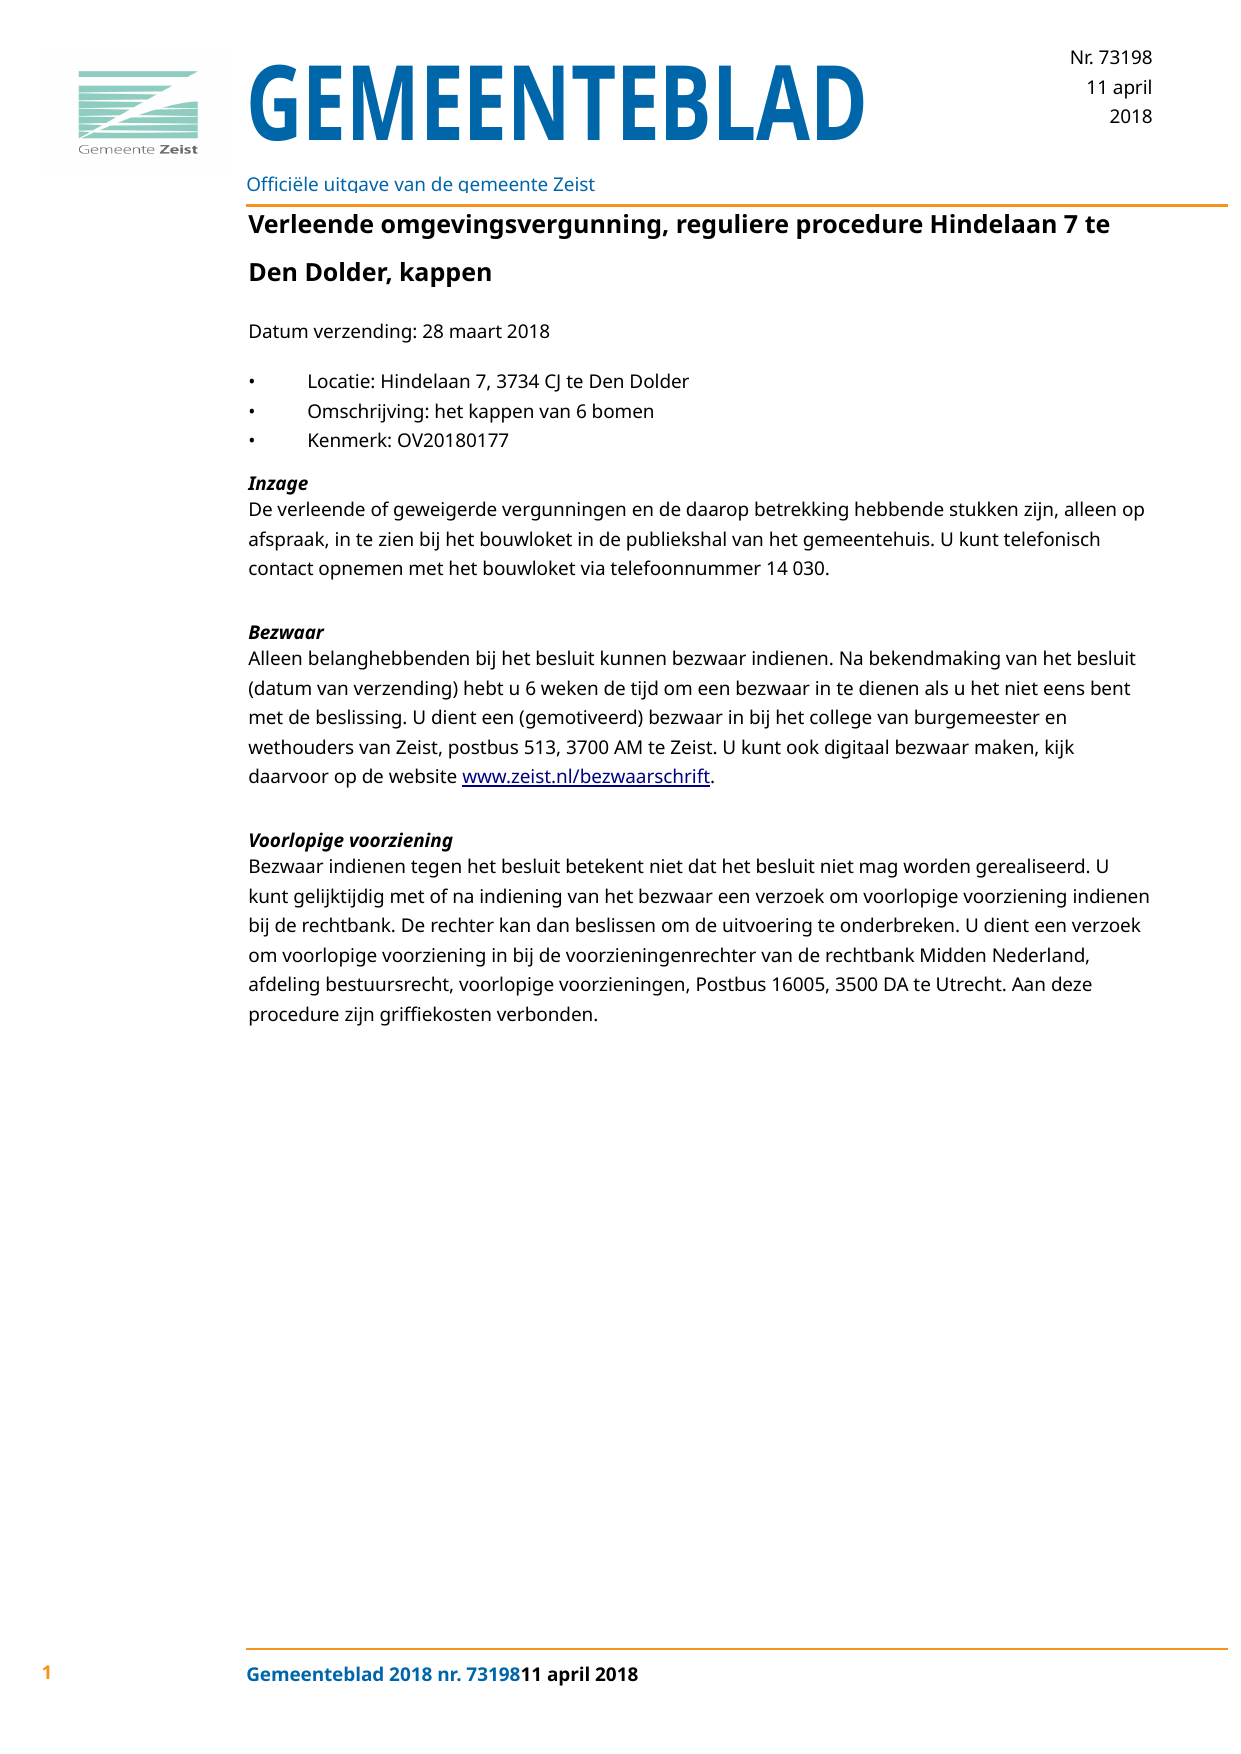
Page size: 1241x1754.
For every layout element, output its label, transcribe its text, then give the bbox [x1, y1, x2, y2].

text Voorlopige voorziening [248, 827, 1152, 853]
text Bezwaar [248, 619, 1152, 645]
text De verleende of geweigerde vergunningen en de daarop betrekking hebbende stukken zijn, alleen op afspraak, in te zien bij het bouwloket in de publiekshal van het gemeentehuis. U kunt telefonisch contact opnemen met het bouwloket via telefoonnummer 14 030. [248, 496, 1152, 581]
text Bezwaar indienen tegen het besluit betekent niet dat het besluit niet mag worden gerealiseerd. U kunt gelijktijdig met of na indiening van het bezwaar een verzoek om voorlopige voorziening indienen bij de rechtbank. De rechter kan dan beslissen om de uitvoering te onderbreken. U dient een verzoek om voorlopige voorziening in bij de voorzieningenrechter van de rechtbank Midden Nederland, afdeling bestuursrecht, voorlopige voorzieningen, Postbus 16005, 3500 DA te Utrecht. Aan deze procedure zijn griffiekosten verbonden. [248, 853, 1152, 1027]
text Alleen belanghebbenden bij het besluit kunnen bezwaar indienen. Na bekendmaking van het besluit (datum van verzending) hebt u 6 weken de tijd om een bezwaar in te dienen als u het niet eens bent met de beslissing. U dient een (gemotiveerd) bezwaar in bij het college van burgemeester en wethouders van Zeist, postbus 513, 3700 AM te Zeist. U kunt ook digitaal bezwaar maken, kijk daarvoor op de website www.zeist.nl/bezwaarschrift. [248, 645, 1152, 789]
text Inzage [248, 471, 1152, 496]
list Locatie: Hindelaan 7, 3734 CJ te Den Dolder [248, 368, 1152, 394]
list Kenmerk: OV20180177 [248, 427, 1152, 453]
text Verleende omgevingsvergunning, reguliere procedure Hindelaan 7 te Den Dolder, kappen [248, 207, 1152, 288]
text Datum verzending: 28 maart 2018 [248, 318, 1152, 344]
list Omschrijving: het kappen van 6 bomen [248, 398, 1152, 424]
picture [41, 47, 231, 172]
